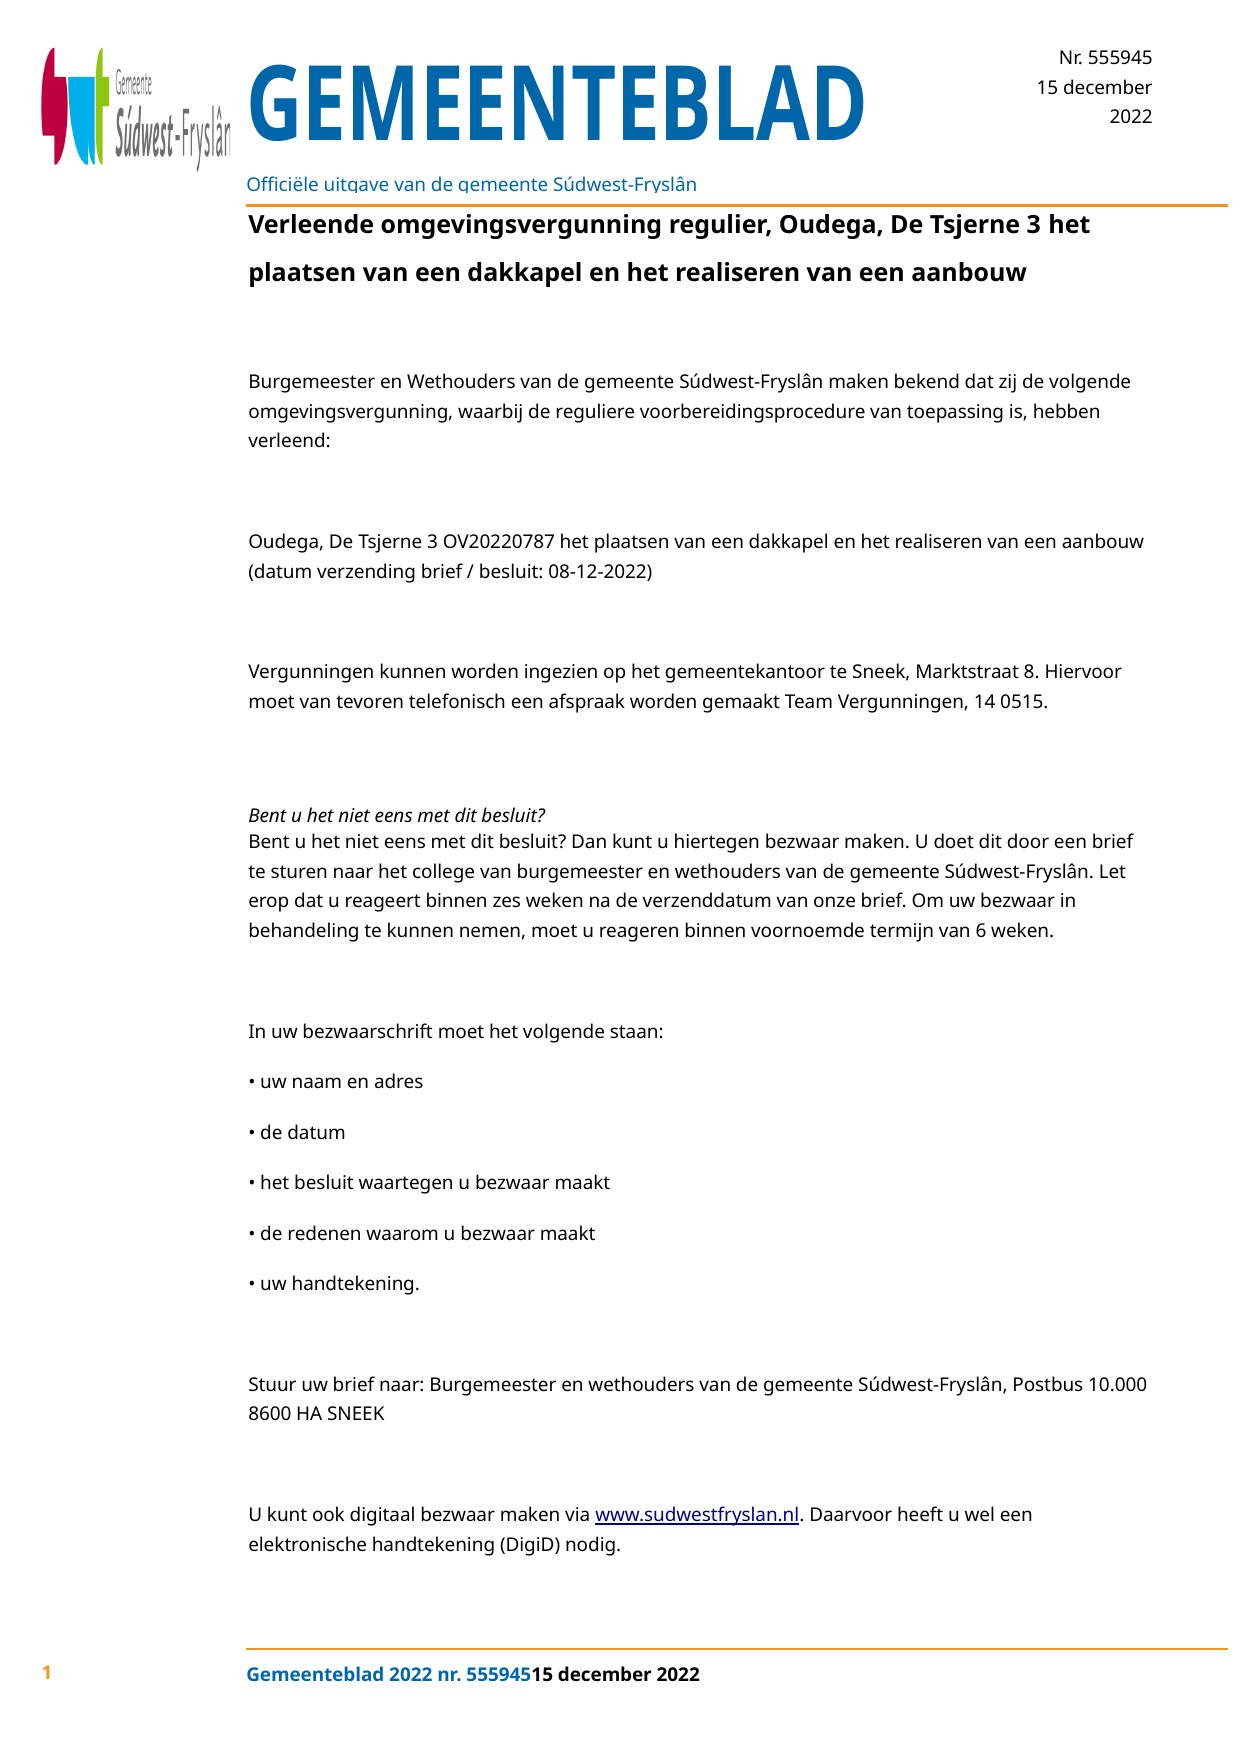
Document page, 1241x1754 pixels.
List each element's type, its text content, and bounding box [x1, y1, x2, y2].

text Vergunningen kunnen worden ingezien op het gemeentekantoor te Sneek, Marktstraat 8. Hiervoor moet van tevoren telefonisch een afspraak worden gemaakt Team Vergunningen, 14 0515. [248, 659, 1152, 714]
text • de redenen waarom u bezwaar maakt [248, 1220, 1152, 1245]
text • het besluit waartegen u bezwaar maakt [248, 1169, 1152, 1195]
text Stuur uw brief naar: Burgemeester en wethouders van de gemeente Súdwest-Fryslân, Postbus 10.000 8600 HA SNEEK [248, 1371, 1152, 1426]
text Bent u het niet eens met dit besluit? [248, 803, 1152, 828]
text • uw handtekening. [248, 1270, 1152, 1296]
text Burgemeester en Wethouders van de gemeente Súdwest-Fryslân maken bekend dat zij de volgende omgevingsvergunning, waarbij de reguliere voorbereidingsprocedure van toepassing is, hebben verleend: [248, 368, 1152, 453]
text U kunt ook digitaal bezwaar maken via www.sudwestfryslan.nl. Daarvoor heeft u wel een elektronische handtekening (DigiD) nodig. [248, 1501, 1152, 1557]
text • de datum [248, 1119, 1152, 1144]
text Oudega, De Tsjerne 3 OV20220787 het plaatsen van een dakkapel en het realiseren van een aanbouw (datum verzending brief / besluit: 08-12-2022) [248, 528, 1152, 584]
picture [41, 47, 231, 172]
text • uw naam en adres [248, 1068, 1152, 1094]
text In uw bezwaarschrift moet het volgende staan: [248, 1018, 1152, 1044]
text Verleende omgevingsvergunning regulier, Oudega, De Tsjerne 3 het plaatsen van een dakkapel en het realiseren van een aanbouw [248, 207, 1152, 288]
text Bent u het niet eens met dit besluit? Dan kunt u hiertegen bezwaar maken. U doet dit door een brief te sturen naar het college van burgemeester en wethouders van de gemeente Súdwest-Fryslân. Let erop dat u reageert binnen zes weken na de verzenddatum van onze brief. Om uw bezwaar in behandeling te kunnen nemen, moet u reageren binnen voornoemde termijn van 6 weken. [248, 828, 1152, 943]
